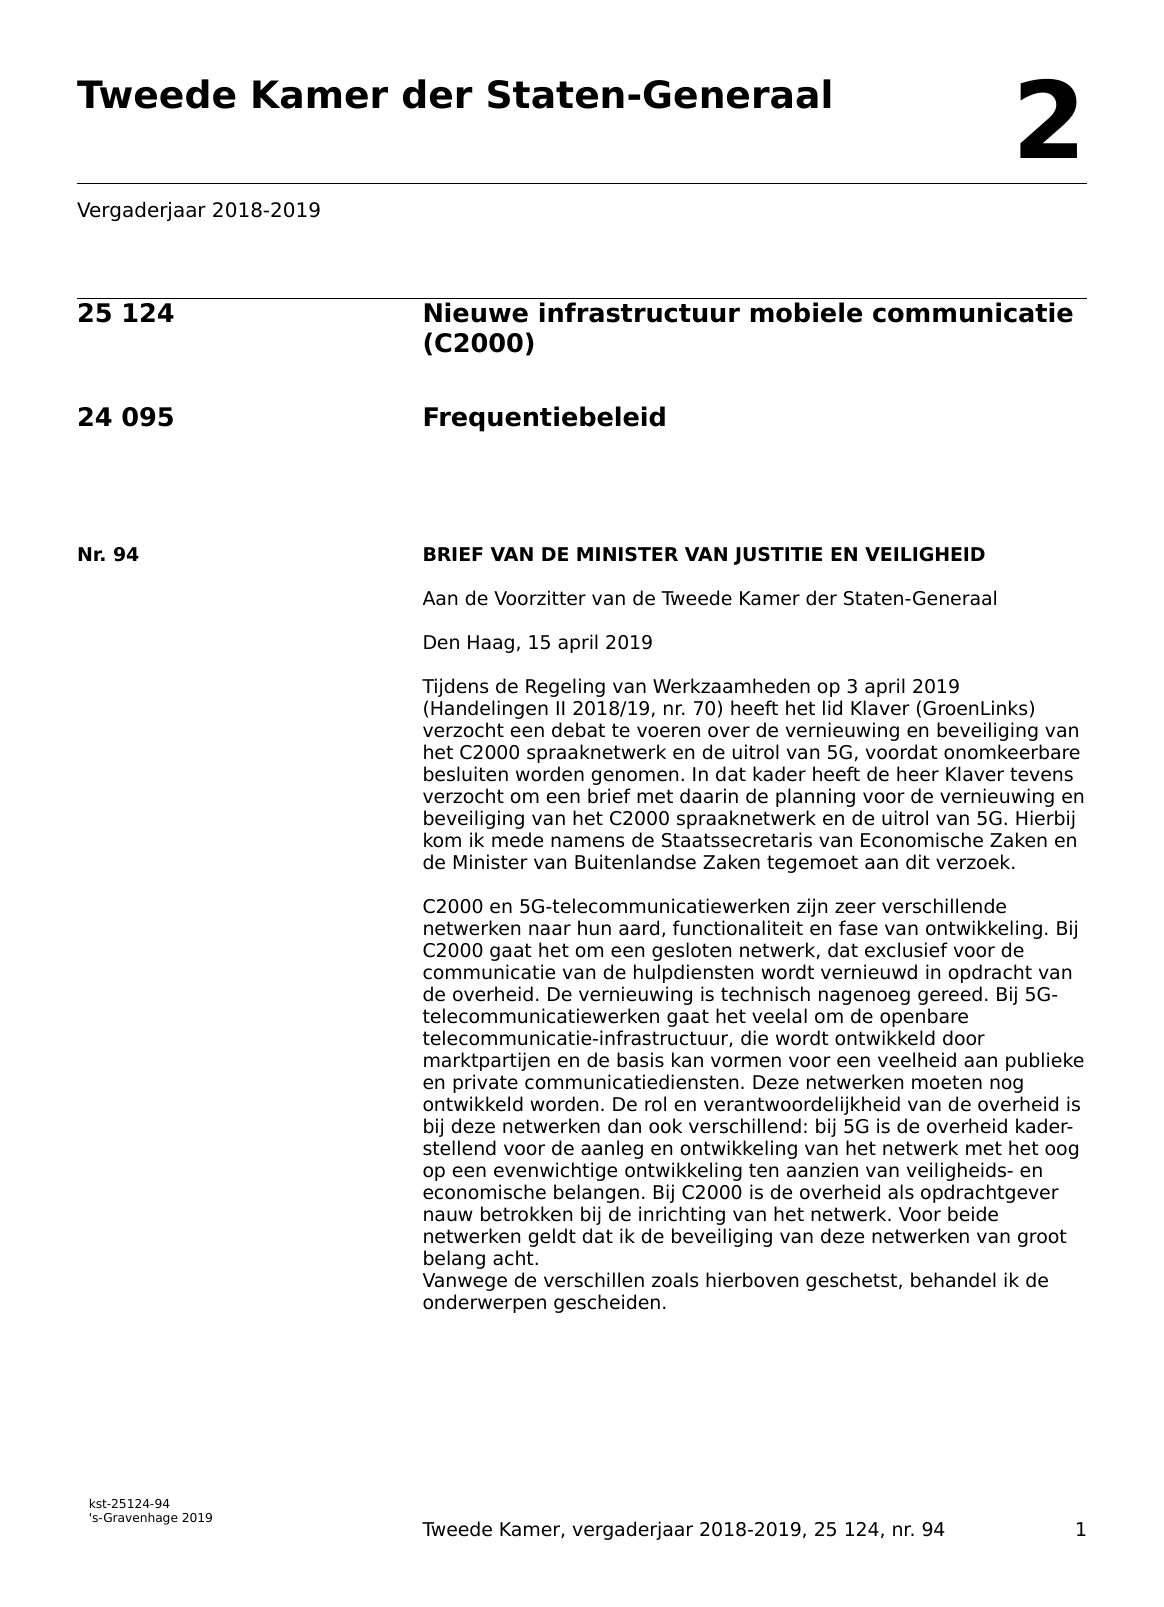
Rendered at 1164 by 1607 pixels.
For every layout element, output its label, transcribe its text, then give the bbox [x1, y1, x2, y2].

text Vanwege de verschillen zoals hierboven geschetst, behandel ik de onderwerpen gescheiden. [422, 1269, 1087, 1313]
table_cell Vergaderjaar 2018-2019 [77, 184, 1087, 298]
text C2000 en 5G-telecommunicatiewerken zijn zeer verschillende netwerken naar hun aard, functionaliteit en fase van ontwikkeling. Bij C2000 gaat het om een gesloten netwerk, dat exclusief voor de communicatie van de hulpdiensten wordt vernieuwd in opdracht van de overheid. De vernieuwing is technisch nagenoeg gereed. Bij 5G-telecommunicatiewerken gaat het veelal om de openbare telecommunicatie-infrastructuur, die wordt ontwikkeld door marktpartijen en de basis kan vormen voor een veelheid aan publieke en private communicatiediensten. Deze netwerken moeten nog ontwikkeld worden. De rol en verantwoordelijkheid van de overheid is bij deze netwerken dan ook verschillend: bij 5G is de overheid kader-stellend voor de aanleg en ontwikkeling van het netwerk met het oog op een evenwichtige ontwikkeling ten aanzien van veiligheids- en economische belangen. Bij C2000 is de overheid als opdrachtgever nauw betrokken bij de inrichting van het netwerk. Voor beide netwerken geldt dat ik de beveiliging van deze netwerken van groot belang acht. [422, 896, 1087, 1269]
subtitle 25 124 Nieuwe infrastructuur mobiele communicatie (C2000) [77, 299, 1087, 358]
text Aan de Voorzitter van de Tweede Kamer der Staten-Generaal [422, 588, 1087, 609]
text 's-Gravenhage 2019 [88, 1511, 323, 1525]
text Den Haag, 15 april 2019 [422, 632, 1087, 654]
table_header Tweede Kamer der Staten-Generaal [77, 59, 886, 183]
subtitle Nr. 94 BRIEF VAN DE MINISTER VAN JUSTITIE EN VEILIGHEID [77, 543, 1087, 565]
text kst-25124-94 [88, 1497, 323, 1511]
table_header 2 [886, 59, 1087, 183]
text Tijdens de Regeling van Werkzaamheden op 3 april 2019 (Handelingen II 2018/19, nr. 70) heeft het lid Klaver (GroenLinks) verzocht een debat te voeren over de vernieuwing en beveiliging van het C2000 spraaknetwerk en de uitrol van 5G, voordat onomkeerbare besluiten worden genomen. In dat kader heeft de heer Klaver tevens verzocht om een brief met daarin de planning voor de vernieuwing en beveiliging van het C2000 spraaknetwerk en de uitrol van 5G. Hierbij kom ik mede namens de Staatssecretaris van Economische Zaken en de Minister van Buitenlandse Zaken tegemoet aan dit verzoek. [422, 676, 1087, 874]
subtitle 24 095 Frequentiebeleid [77, 403, 1087, 432]
